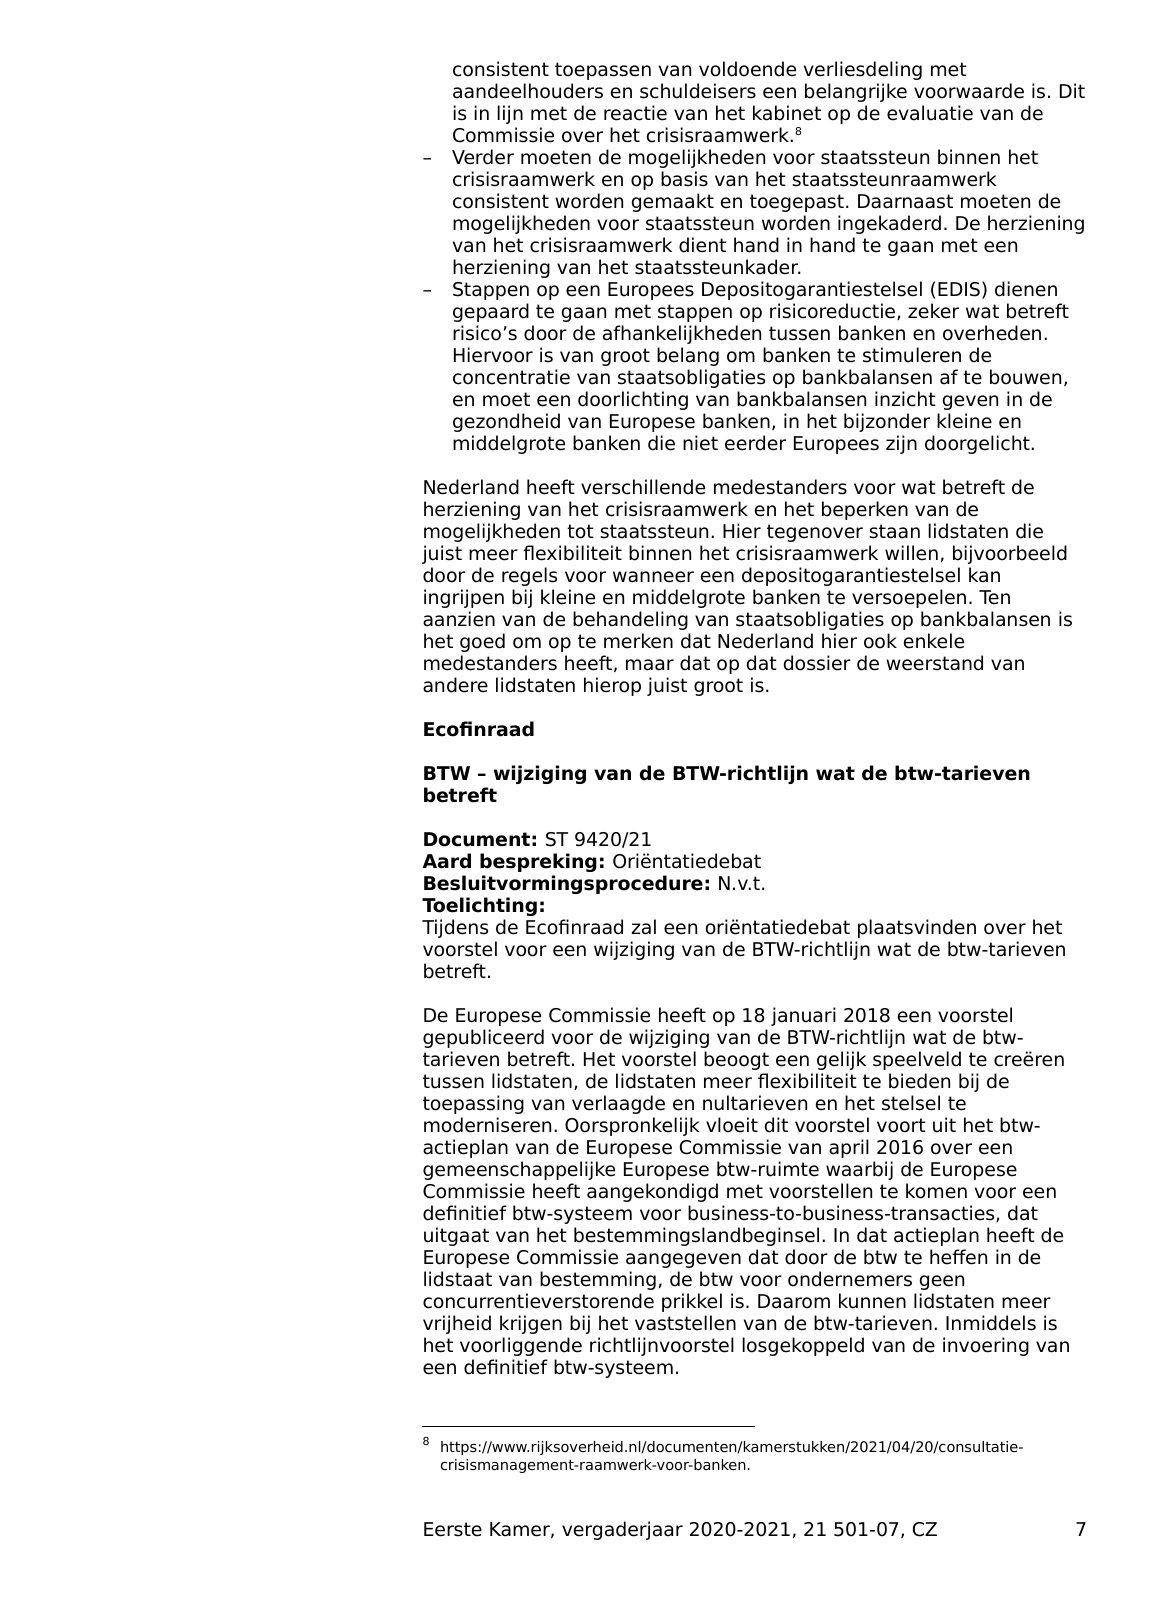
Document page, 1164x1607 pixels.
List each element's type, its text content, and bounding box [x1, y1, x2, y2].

text https://www.rijksoverheid.nl/documenten/kamerstukken/2021/04/20/consultatie-crisismanagement-raamwerk-voor-banken. [422, 1435, 1087, 1474]
text De Europese Commissie heeft op 18 januari 2018 een voorstel gepubliceerd voor de wijziging van de BTW-richtlijn wat de btw-tarieven betreft. Het voorstel beoogt een gelijk speelveld te creëren tussen lidstaten, de lidstaten meer flexibiliteit te bieden bij de toepassing van verlaagde en nultarieven en het stelsel te moderniseren. Oorspronkelijk vloeit dit voorstel voort uit het btw-actieplan van de Europese Commissie van april 2016 over een gemeenschappelijke Europese btw-ruimte waarbij de Europese Commissie heeft aangekondigd met voorstellen te komen voor een definitief btw-systeem voor business-to-business-transacties, dat uitgaat van het bestemmingslandbeginsel. In dat actieplan heeft de Europese Commissie aangegeven dat door de btw te heffen in de lidstaat van bestemming, de btw voor ondernemers geen concurrentieverstorende prikkel is. Daarom kunnen lidstaten meer vrijheid krijgen bij het vaststellen van de btw-tarieven. Inmiddels is het voorliggende richtlijnvoorstel losgekoppeld van de invoering van een definitief btw-systeem. [422, 1005, 1087, 1379]
text – Stappen op een Europees Depositogarantiestelsel (EDIS) dienen gepaard te gaan met stappen op risicoreductie, zeker wat betreft risico’s door de afhankelijkheden tussen banken en overheden. Hiervoor is van groot belang om banken te stimuleren de concentratie van staatsobligaties op bankbalansen af te bouwen, en moet een doorlichting van bankbalansen inzicht geven in de gezondheid van Europese banken, in het bijzonder kleine en middelgrote banken die niet eerder Europees zijn doorgelicht. [422, 279, 1087, 455]
text Nederland heeft verschillende medestanders voor wat betreft de herziening van het crisisraamwerk en het beperken van de mogelijkheden tot staatssteun. Hier tegenover staan lidstaten die juist meer flexibiliteit binnen het crisisraamwerk willen, bijvoorbeeld door de regels voor wanneer een depositogarantiestelsel kan ingrijpen bij kleine en middelgrote banken te versoepelen. Ten aanzien van de behandeling van staatsobligaties op bankbalansen is het goed om op te merken dat Nederland hier ook enkele medestanders heeft, maar dat op dat dossier de weerstand van andere lidstaten hierop juist groot is. [422, 477, 1087, 697]
subtitle Ecofinraad [422, 719, 1087, 741]
text Document: ST 9420/21 [422, 829, 1087, 851]
text Aard bespreking: Oriëntatiedebat [422, 851, 1087, 873]
text Tijdens de Ecofinraad zal een oriëntatiedebat plaatsvinden over het voorstel voor een wijziging van de BTW-richtlijn wat de btw-tarieven betreft. [422, 917, 1087, 983]
text Besluitvormingsprocedure: N.v.t. [422, 873, 1087, 895]
text – Verder moeten de mogelijkheden voor staatssteun binnen het crisisraamwerk en op basis van het staatssteunraamwerk consistent worden gemaakt en toegepast. Daarnaast moeten de mogelijkheden voor staatssteun worden ingekaderd. De herziening van het crisisraamwerk dient hand in hand te gaan met een herziening van het staatssteunkader. [422, 147, 1087, 279]
subtitle BTW – wijziging van de BTW-richtlijn wat de btw-tarieven betreft [422, 763, 1087, 807]
text consistent toepassen van voldoende verliesdeling met aandeelhouders en schuldeisers een belangrijke voorwaarde is. Dit is in lijn met de reactie van het kabinet op de evaluatie van de Commissie over het crisisraamwerk. [422, 59, 1087, 147]
text Toelichting: [422, 895, 1087, 917]
